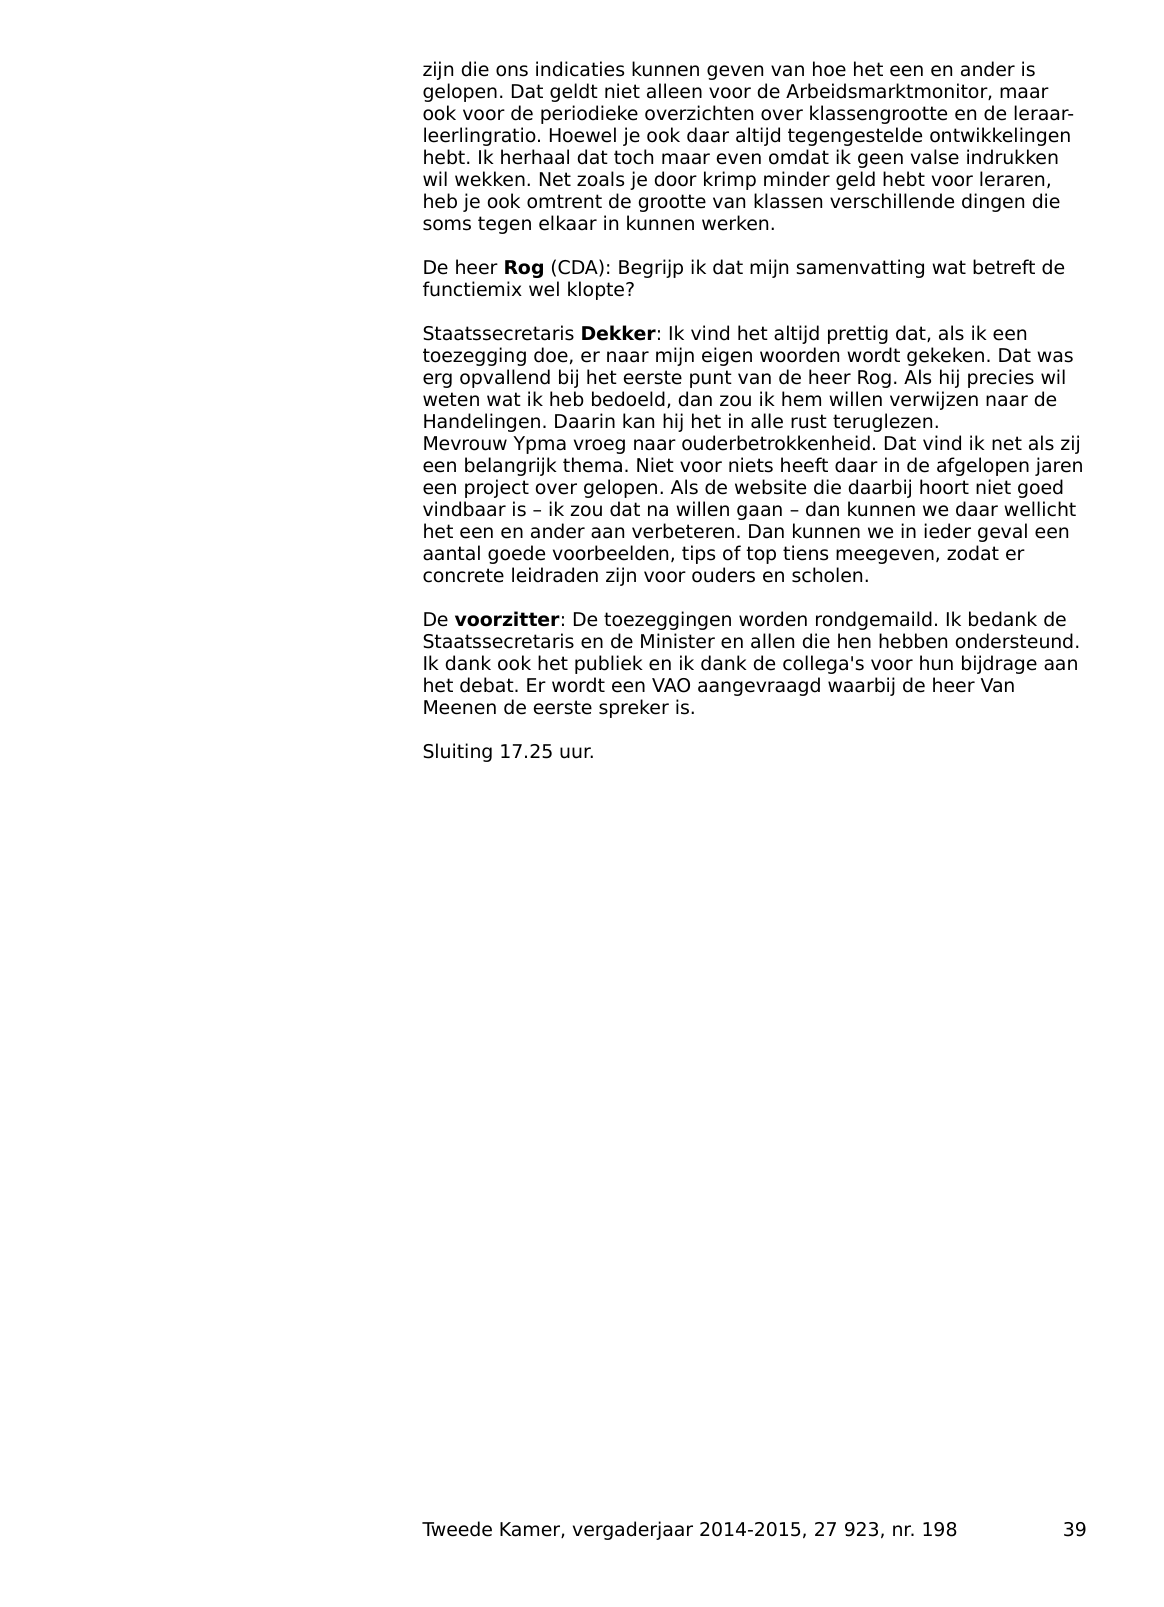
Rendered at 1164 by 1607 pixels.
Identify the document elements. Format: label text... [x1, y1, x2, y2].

text Sluiting 17.25 uur. [422, 741, 1087, 763]
text De voorzitter: De toezeggingen worden rondgemaild. Ik bedank de Staatssecretaris en de Minister en allen die hen hebben ondersteund. Ik dank ook het publiek en ik dank de collega's voor hun bijdrage aan het debat. Er wordt een VAO aangevraagd waarbij de heer Van Meenen de eerste spreker is. [422, 609, 1087, 719]
text Staatssecretaris Dekker: Ik vind het altijd prettig dat, als ik een toezegging doe, er naar mijn eigen woorden wordt gekeken. Dat was erg opvallend bij het eerste punt van de heer Rog. Als hij precies wil weten wat ik heb bedoeld, dan zou ik hem willen verwijzen naar de Handelingen. Daarin kan hij het in alle rust teruglezen. [422, 323, 1087, 433]
text De heer Rog (CDA): Begrijp ik dat mijn samenvatting wat betreft de functiemix wel klopte? [422, 257, 1087, 301]
text Mevrouw Ypma vroeg naar ouderbetrokkenheid. Dat vind ik net als zij een belangrijk thema. Niet voor niets heeft daar in de afgelopen jaren een project over gelopen. Als de website die daarbij hoort niet goed vindbaar is – ik zou dat na willen gaan – dan kunnen we daar wellicht het een en ander aan verbeteren. Dan kunnen we in ieder geval een aantal goede voorbeelden, tips of top tiens meegeven, zodat er concrete leidraden zijn voor ouders en scholen. [422, 433, 1087, 587]
text zijn die ons indicaties kunnen geven van hoe het een en ander is gelopen. Dat geldt niet alleen voor de Arbeidsmarktmonitor, maar ook voor de periodieke overzichten over klassengrootte en de leraar-leerlingratio. Hoewel je ook daar altijd tegengestelde ontwikkelingen hebt. Ik herhaal dat toch maar even omdat ik geen valse indrukken wil wekken. Net zoals je door krimp minder geld hebt voor leraren, heb je ook omtrent de grootte van klassen verschillende dingen die soms tegen elkaar in kunnen werken. [422, 59, 1087, 235]
